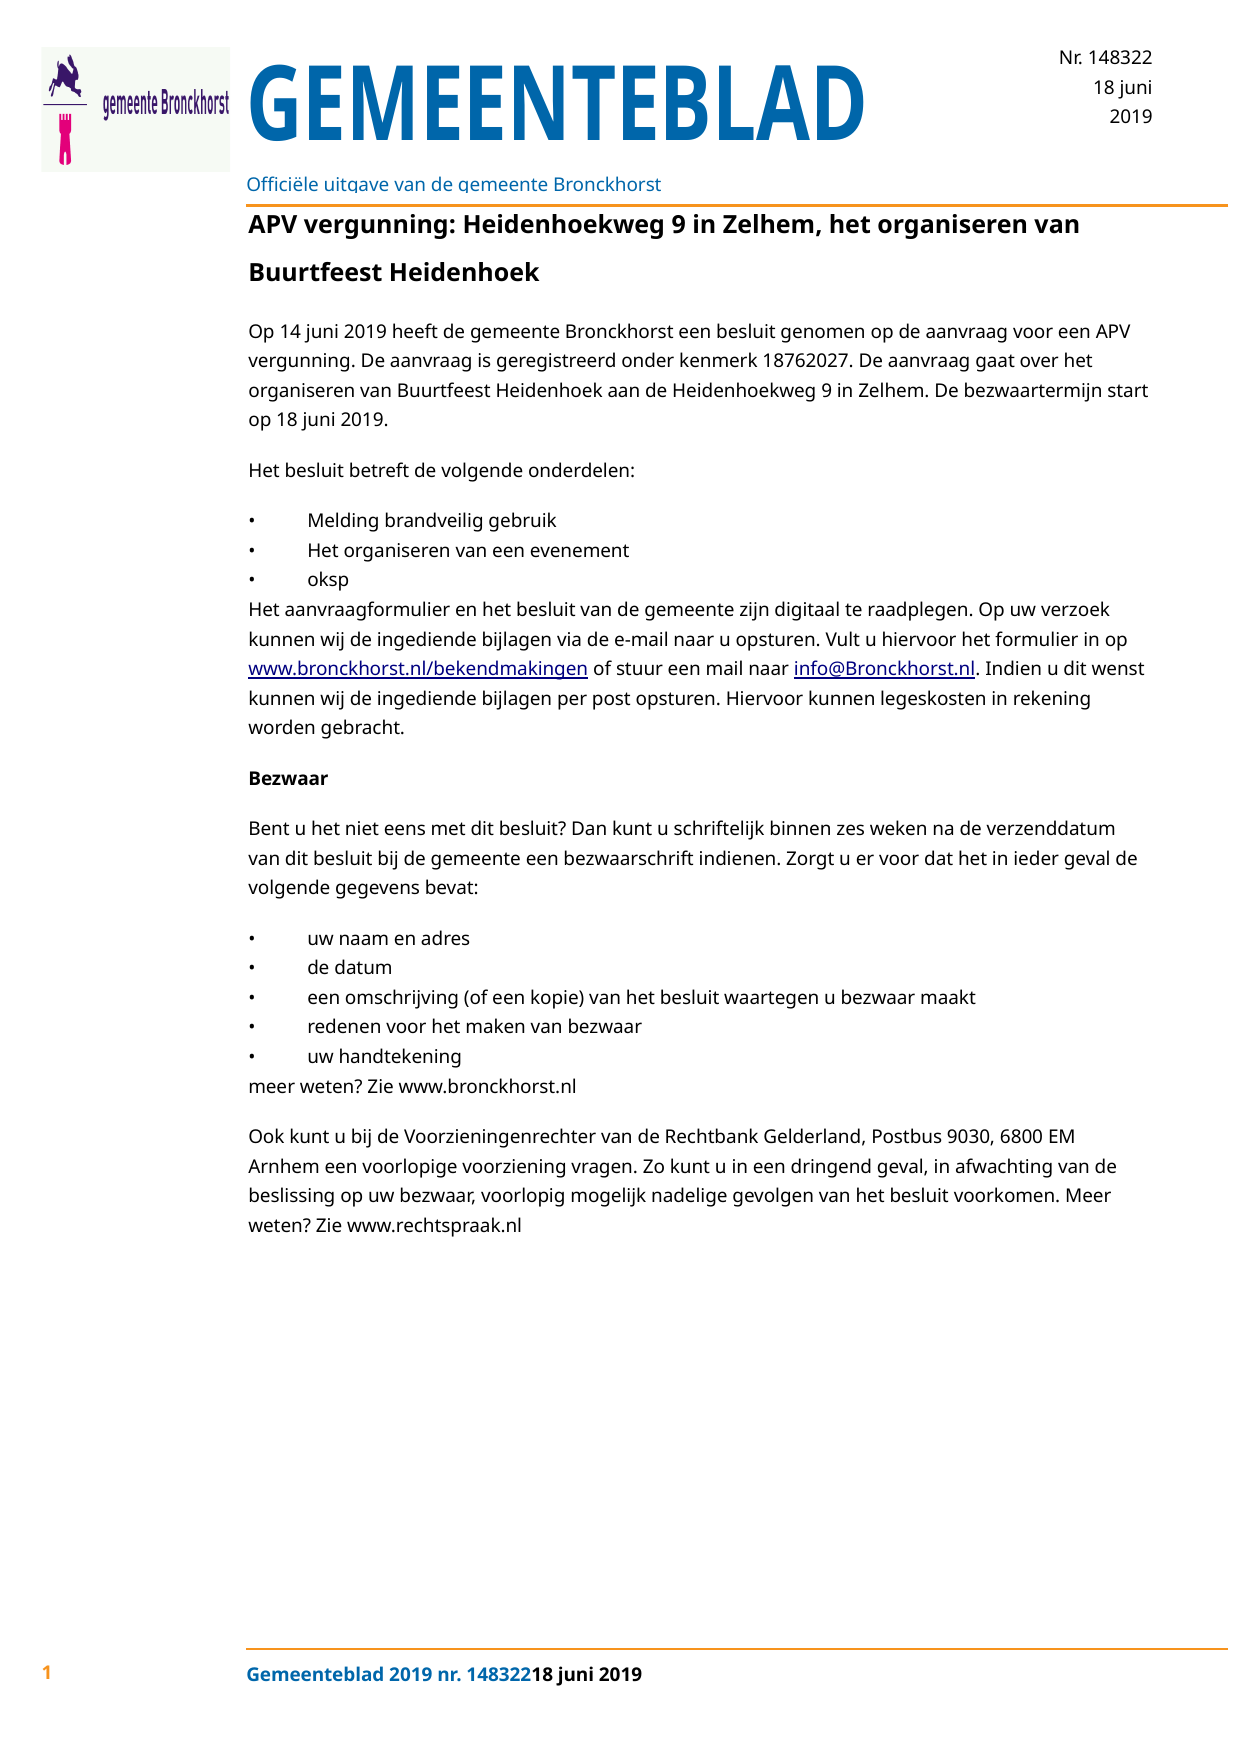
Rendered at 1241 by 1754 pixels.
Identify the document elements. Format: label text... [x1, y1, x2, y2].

text APV vergunning: Heidenhoekweg 9 in Zelhem, het organiseren van Buurtfeest Heidenhoek [248, 207, 1152, 288]
text meer weten? Zie www.bronckhorst.nl [248, 1073, 1152, 1099]
list een omschrijving (of een kopie) van het besluit waartegen u bezwaar maakt [248, 984, 1152, 1010]
text Het aanvraagformulier en het besluit van de gemeente zijn digitaal te raadplegen. Op uw verzoek kunnen wij de ingediende bijlagen via de e-mail naar u opsturen. Vult u hiervoor het formulier in op www.bronckhorst.nl/bekendmakingen of stuur een mail naar info@Bronckhorst.nl. Indien u dit wenst kunnen wij de ingediende bijlagen per post opsturen. Hiervoor kunnen legeskosten in rekening worden gebracht. [248, 596, 1152, 740]
text Bezwaar [248, 765, 1152, 791]
list Melding brandveilig gebruik [248, 507, 1152, 533]
picture [41, 47, 231, 172]
text Op 14 juni 2019 heeft de gemeente Bronckhorst een besluit genomen op de aanvraag voor een APV vergunning. De aanvraag is geregistreerd onder kenmerk 18762027. De aanvraag gaat over het organiseren van Buurtfeest Heidenhoek aan de Heidenhoekweg 9 in Zelhem. De bezwaartermijn start op 18 juni 2019. [248, 318, 1152, 432]
list de datum [248, 954, 1152, 980]
text Bent u het niet eens met dit besluit? Dan kunt u schriftelijk binnen zes weken na de verzenddatum van dit besluit bij de gemeente een bezwaarschrift indienen. Zorgt u er voor dat het in ieder geval de volgende gegevens bevat: [248, 815, 1152, 900]
list uw handtekening [248, 1043, 1152, 1069]
list redenen voor het maken van bezwaar [248, 1014, 1152, 1039]
text Ook kunt u bij de Voorzieningenrechter van de Rechtbank Gelderland, Postbus 9030, 6800 EM Arnhem een voorlopige voorziening vragen. Zo kunt u in een dringend geval, in afwachting van de beslissing op uw bezwaar, voorlopig mogelijk nadelige gevolgen van het besluit voorkomen. Meer weten? Zie www.rechtspraak.nl [248, 1123, 1152, 1238]
list Het organiseren van een evenement [248, 537, 1152, 563]
list uw naam en adres [248, 925, 1152, 951]
text Het besluit betreft de volgende onderdelen: [248, 457, 1152, 483]
list oksp [248, 567, 1152, 592]
